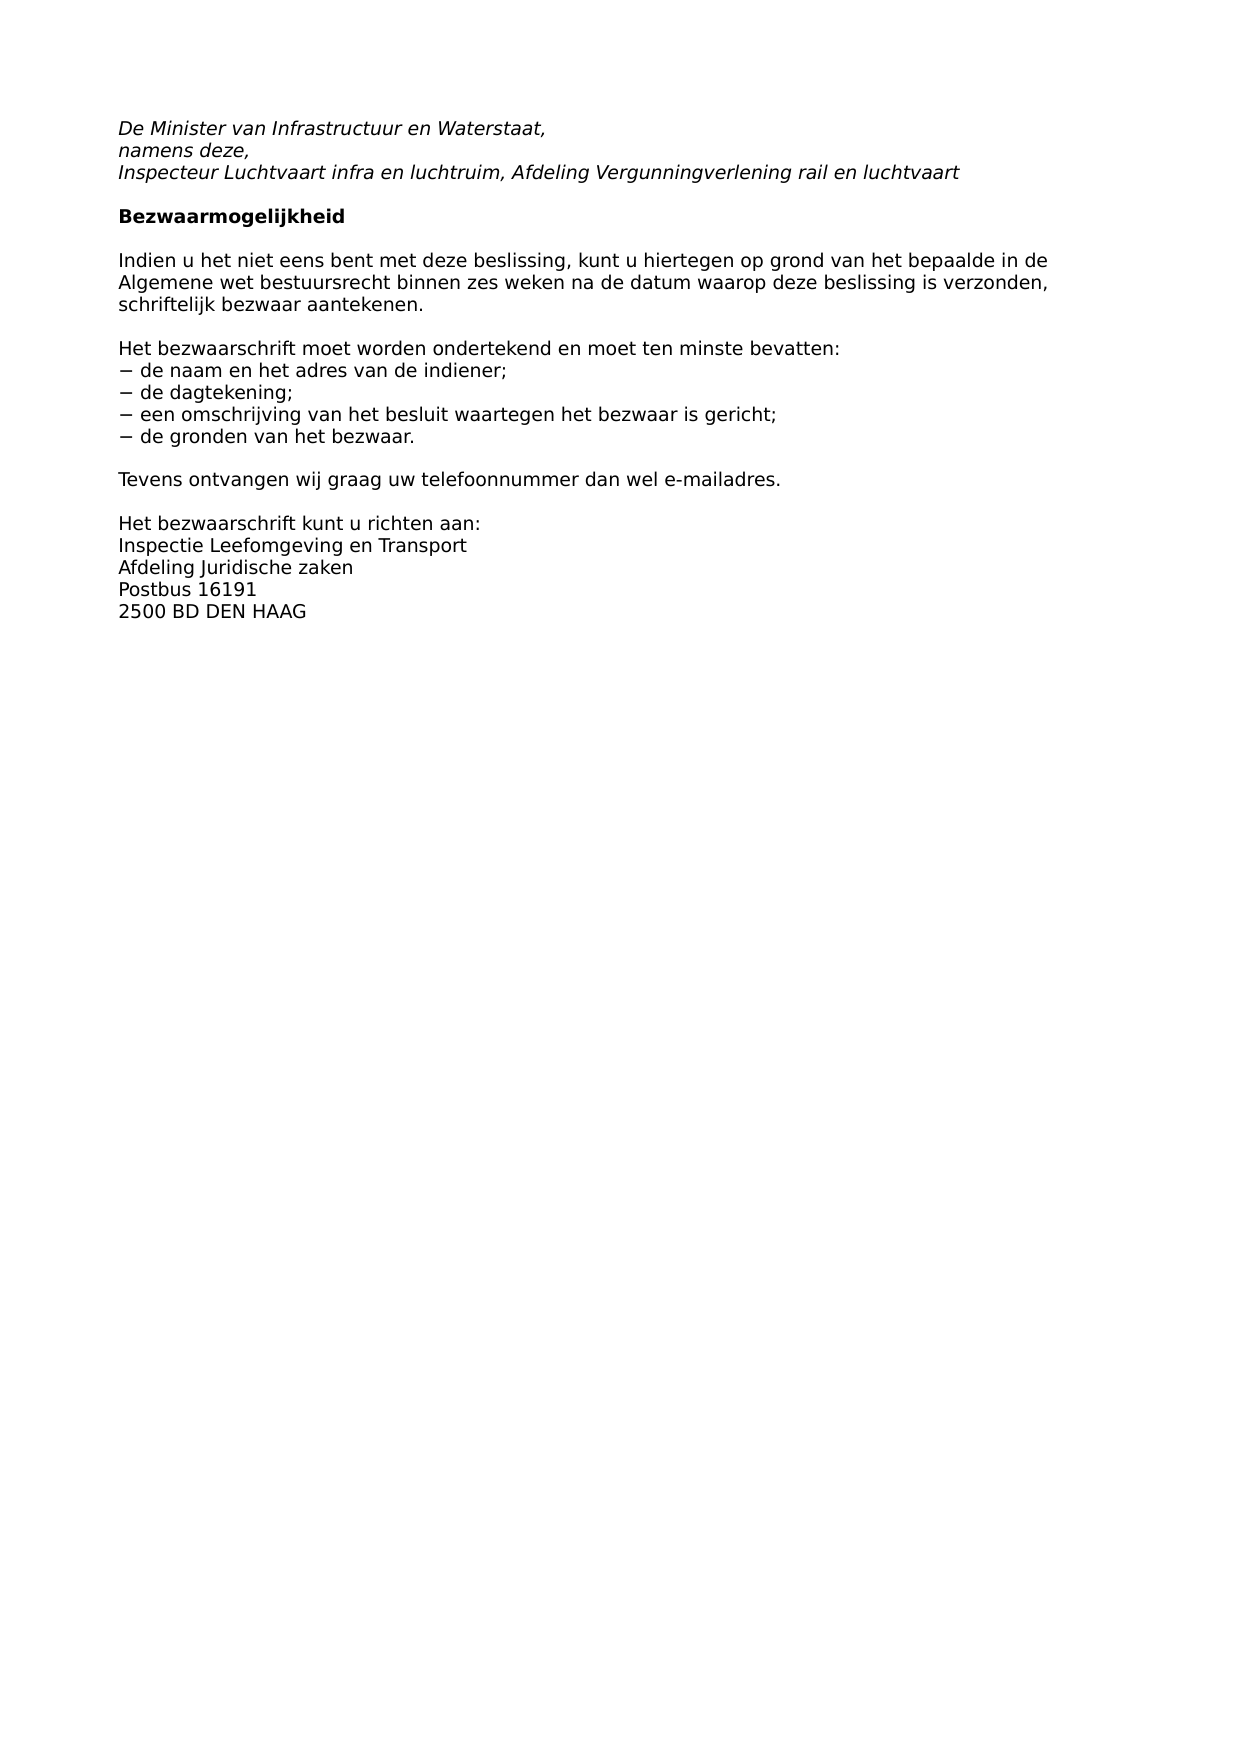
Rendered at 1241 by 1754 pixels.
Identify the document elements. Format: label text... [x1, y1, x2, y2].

text Postbus 16191 [118, 579, 1122, 601]
text − de gronden van het bezwaar. [118, 426, 1122, 447]
text − de naam en het adres van de indiener; [118, 359, 1122, 382]
text 2500 BD DEN HAAG [118, 601, 1122, 623]
text Tevens ontvangen wij graag uw telefoonnummer dan wel e-mailadres. [118, 469, 1122, 491]
text Inspectie Leefomgeving en Transport [118, 535, 1122, 557]
text − een omschrijving van het besluit waartegen het bezwaar is gericht; [118, 403, 1122, 426]
text Indien u het niet eens bent met deze beslissing, kunt u hiertegen op grond van het bepaalde in de Algemene wet bestuursrecht binnen zes weken na de datum waarop deze beslissing is verzonden, schriftelijk bezwaar aantekenen. [118, 250, 1122, 316]
text Het bezwaarschrift moet worden ondertekend en moet ten minste bevatten: [118, 338, 1122, 359]
text − de dagtekening; [118, 382, 1122, 403]
text Afdeling Juridische zaken [118, 557, 1122, 579]
text De Minister van Infrastructuur en Waterstaat, namens deze, Inspecteur Luchtvaart infra en luchtruim, Afdeling Vergunningverlening rail en luchtvaart [118, 118, 1122, 184]
text Het bezwaarschrift kunt u richten aan: [118, 513, 1122, 535]
text Bezwaarmogelijkheid [118, 206, 1122, 228]
